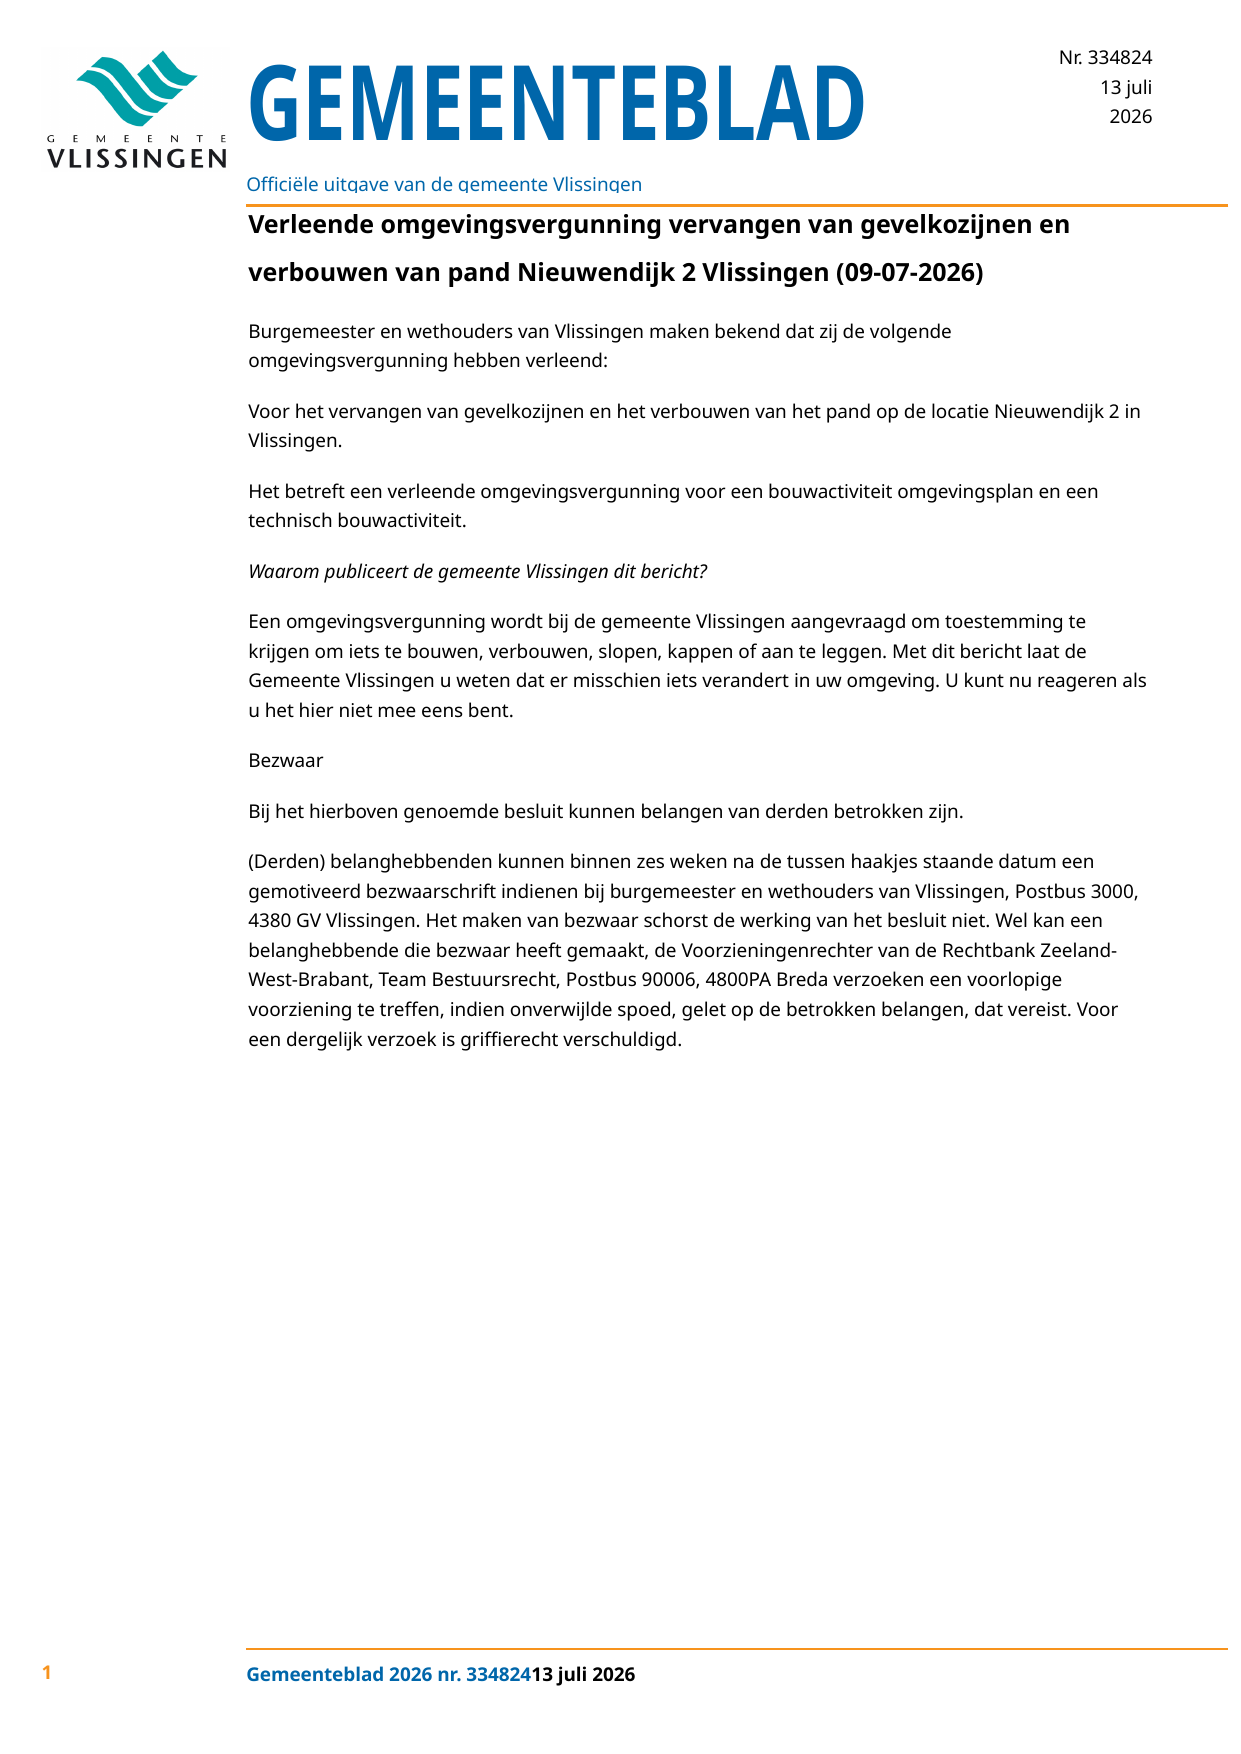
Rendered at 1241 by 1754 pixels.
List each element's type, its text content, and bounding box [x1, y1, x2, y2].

text Voor het vervangen van gevelkozijnen en het verbouwen van het pand op de locatie Nieuwendijk 2 in Vlissingen. [248, 398, 1152, 453]
text (Derden) belanghebbenden kunnen binnen zes weken na de tussen haakjes staande datum een gemotiveerd bezwaarschrift indienen bij burgemeester en wethouders van Vlissingen, Postbus 3000, 4380 GV Vlissingen. Het maken van bezwaar schorst de werking van het besluit niet. Wel kan een belanghebbende die bezwaar heeft gemaakt, de Voorzieningenrechter van de Rechtbank Zeeland-West-Brabant, Team Bestuursrecht, Postbus 90006, 4800PA Breda verzoeken een voorlopige voorziening te treffen, indien onverwijlde spoed, gelet op de betrokken belangen, dat vereist. Voor een dergelijk verzoek is griffierecht verschuldigd. [248, 848, 1152, 1052]
text Bezwaar [248, 747, 1152, 773]
text Burgemeester en wethouders van Vlissingen maken bekend dat zij de volgende omgevingsvergunning hebben verleend: [248, 318, 1152, 373]
text Waarom publiceert de gemeente Vlissingen dit bericht? [248, 558, 1152, 584]
picture [41, 47, 231, 172]
text Bij het hierboven genoemde besluit kunnen belangen van derden betrokken zijn. [248, 798, 1152, 824]
text Het betreft een verleende omgevingsvergunning voor een bouwactiviteit omgevingsplan en een technisch bouwactiviteit. [248, 478, 1152, 533]
text Een omgevingsvergunning wordt bij de gemeente Vlissingen aangevraagd om toestemming te krijgen om iets te bouwen, verbouwen, slopen, kappen of aan te leggen. Met dit bericht laat de Gemeente Vlissingen u weten dat er misschien iets verandert in uw omgeving. U kunt nu reageren als u het hier niet mee eens bent. [248, 608, 1152, 723]
text Verleende omgevingsvergunning vervangen van gevelkozijnen en verbouwen van pand Nieuwendijk 2 Vlissingen (09-07-2026) [248, 207, 1152, 288]
